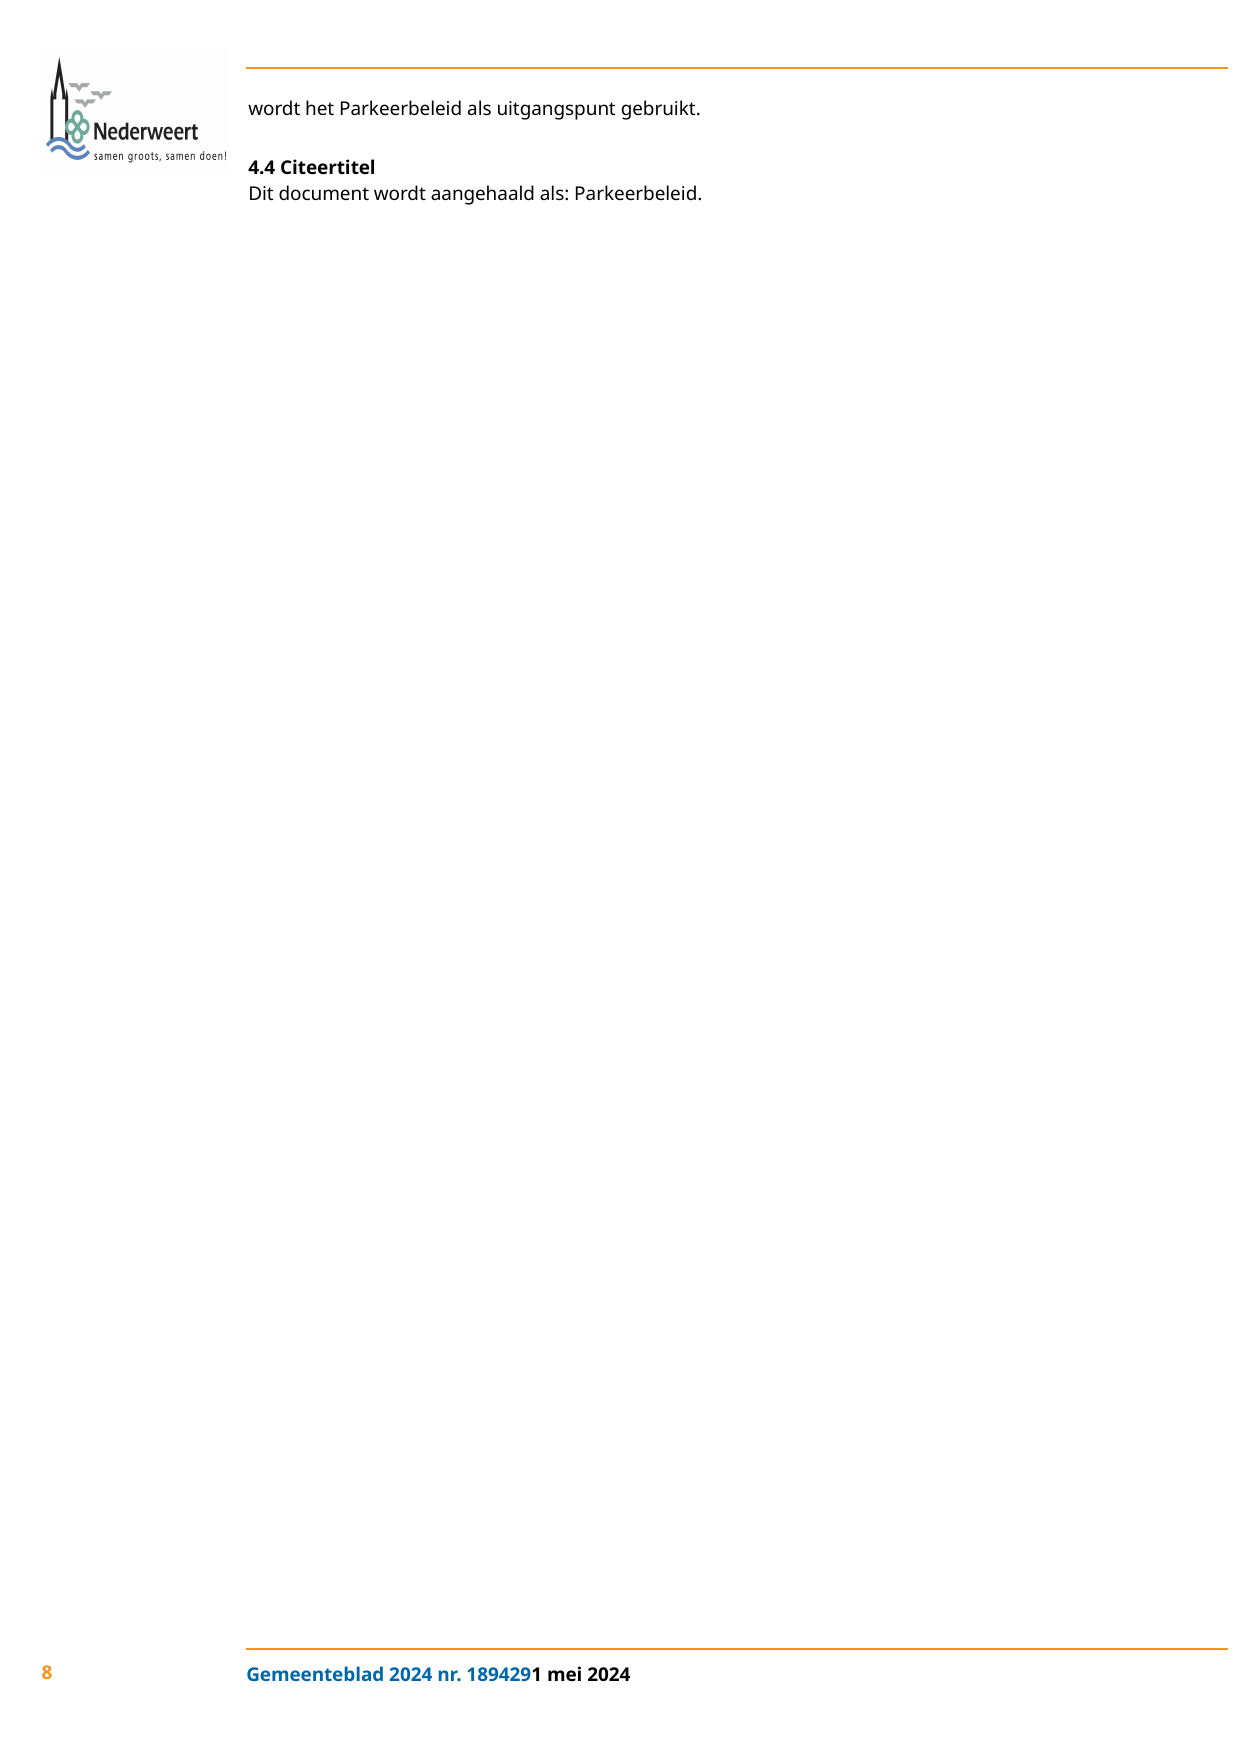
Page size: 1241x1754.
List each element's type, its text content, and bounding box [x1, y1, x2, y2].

text 4.4 Citeertitel [248, 154, 1152, 180]
text Dit document wordt aangehaald als: Parkeerbeleid. [248, 180, 1152, 205]
text wordt het Parkeerbeleid als uitgangspunt gebruikt. [248, 95, 1152, 121]
picture [41, 47, 231, 172]
